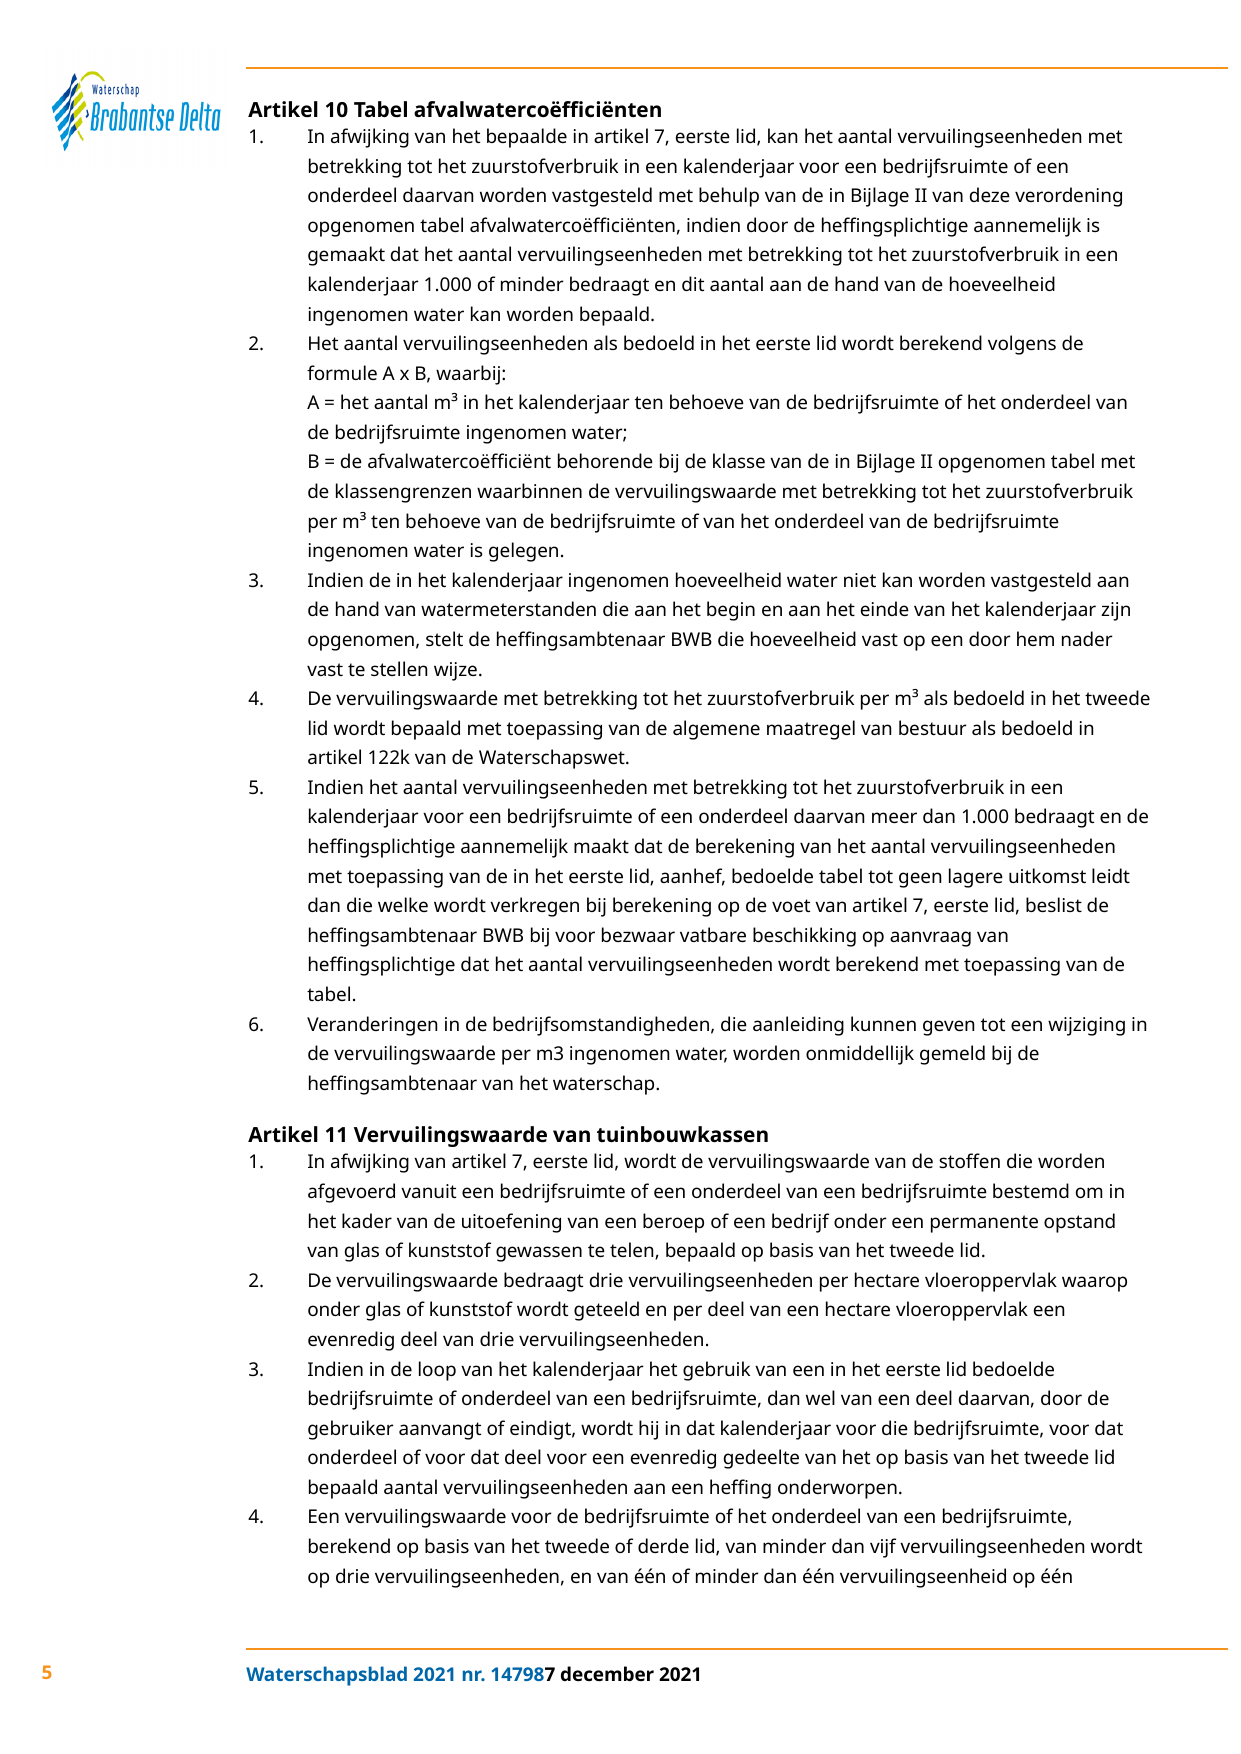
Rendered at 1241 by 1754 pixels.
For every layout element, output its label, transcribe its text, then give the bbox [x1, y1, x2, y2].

list Indien het aantal vervuilingseenheden met betrekking tot het zuurstofverbruik in een kalenderjaar voor een bedrijfsruimte of een onderdeel daarvan meer dan 1.000 bedraagt en de heffingsplichtige aannemelijk maakt dat de berekening van het aantal vervuilingseenheden met toepassing van de in het eerste lid, aanhef, bedoelde tabel tot geen lagere uitkomst leidt dan die welke wordt verkregen bij berekening op de voet van artikel 7, eerste lid, beslist de heffingsambtenaar BWB bij voor bezwaar vatbare beschikking op aanvraag van heffingsplichtige dat het aantal vervuilingseenheden wordt berekend met toepassing van de tabel. [248, 774, 1152, 1007]
list Het aantal vervuilingseenheden als bedoeld in het eerste lid wordt berekend volgens de formule A x B, waarbij: [248, 330, 1152, 386]
list De vervuilingswaarde bedraagt drie vervuilingseenheden per hectare vloeroppervlak waarop onder glas of kunststof wordt geteeld en per deel van een hectare vloeroppervlak een evenredig deel van drie vervuilingseenheden. [248, 1267, 1152, 1352]
list De vervuilingswaarde met betrekking tot het zuurstofverbruik per m³ als bedoeld in het tweede lid wordt bepaald met toepassing van de algemene maatregel van bestuur als bedoeld in artikel 122k van de Waterschapswet. [248, 685, 1152, 770]
picture [41, 47, 231, 172]
list Een vervuilingswaarde voor de bedrijfsruimte of het onderdeel van een bedrijfsruimte, berekend op basis van het tweede of derde lid, van minder dan vijf vervuilingseenheden wordt op drie vervuilingseenheden, en van één of minder dan één vervuilingseenheid op één [248, 1504, 1152, 1589]
list Indien de in het kalenderjaar ingenomen hoeveelheid water niet kan worden vastgesteld aan de hand van watermeterstanden die aan het begin en aan het einde van het kalenderjaar zijn opgenomen, stelt de heffingsambtenaar BWB die hoeveelheid vast op een door hem nader vast te stellen wijze. [248, 567, 1152, 681]
list Indien in de loop van het kalenderjaar het gebruik van een in het eerste lid bedoelde bedrijfsruimte of onderdeel van een bedrijfsruimte, dan wel van een deel daarvan, door de gebruiker aanvangt of eindigt, wordt hij in dat kalenderjaar voor die bedrijfsruimte, voor dat onderdeel of voor dat deel voor een evenredig gedeelte van het op basis van het tweede lid bepaald aantal vervuilingseenheden aan een heffing onderworpen. [248, 1356, 1152, 1500]
list B = de afvalwatercoëfficiënt behorende bij de klasse van de in Bijlage II opgenomen tabel met de klassengrenzen waarbinnen de vervuilingswaarde met betrekking tot het zuurstofverbruik per m³ ten behoeve van de bedrijfsruimte of van het onderdeel van de bedrijfsruimte ingenomen water is gelegen. [248, 449, 1152, 563]
list In afwijking van het bepaalde in artikel 7, eerste lid, kan het aantal vervuilingseenheden met betrekking tot het zuurstofverbruik in een kalenderjaar voor een bedrijfsruimte of een onderdeel daarvan worden vastgesteld met behulp van de in Bijlage II van deze verordening opgenomen tabel afvalwatercoëfficiënten, indien door de heffingsplichtige aannemelijk is gemaakt dat het aantal vervuilingseenheden met betrekking tot het zuurstofverbruik in een kalenderjaar 1.000 of minder bedraagt en dit aantal aan de hand van de hoeveelheid ingenomen water kan worden bepaald. [248, 123, 1152, 326]
list In afwijking van artikel 7, eerste lid, wordt de vervuilingswaarde van de stoffen die worden afgevoerd vanuit een bedrijfsruimte of een onderdeel van een bedrijfsruimte bestemd om in het kader van de uitoefening van een beroep of een bedrijf onder een permanente opstand van glas of kunststof gewassen te telen, bepaald op basis van het tweede lid. [248, 1149, 1152, 1263]
text Artikel 11 Vervuilingswaarde van tuinbouwkassen [248, 1120, 1152, 1149]
list Veranderingen in de bedrijfsomstandigheden, die aanleiding kunnen geven tot een wijziging in de vervuilingswaarde per m3 ingenomen water, worden onmiddellijk gemeld bij de heffingsambtenaar van het waterschap. [248, 1011, 1152, 1096]
list A = het aantal m³ in het kalenderjaar ten behoeve van de bedrijfsruimte of het onderdeel van de bedrijfsruimte ingenomen water; [248, 389, 1152, 445]
text Artikel 10 Tabel afvalwatercoëfficiënten [248, 95, 1152, 123]
